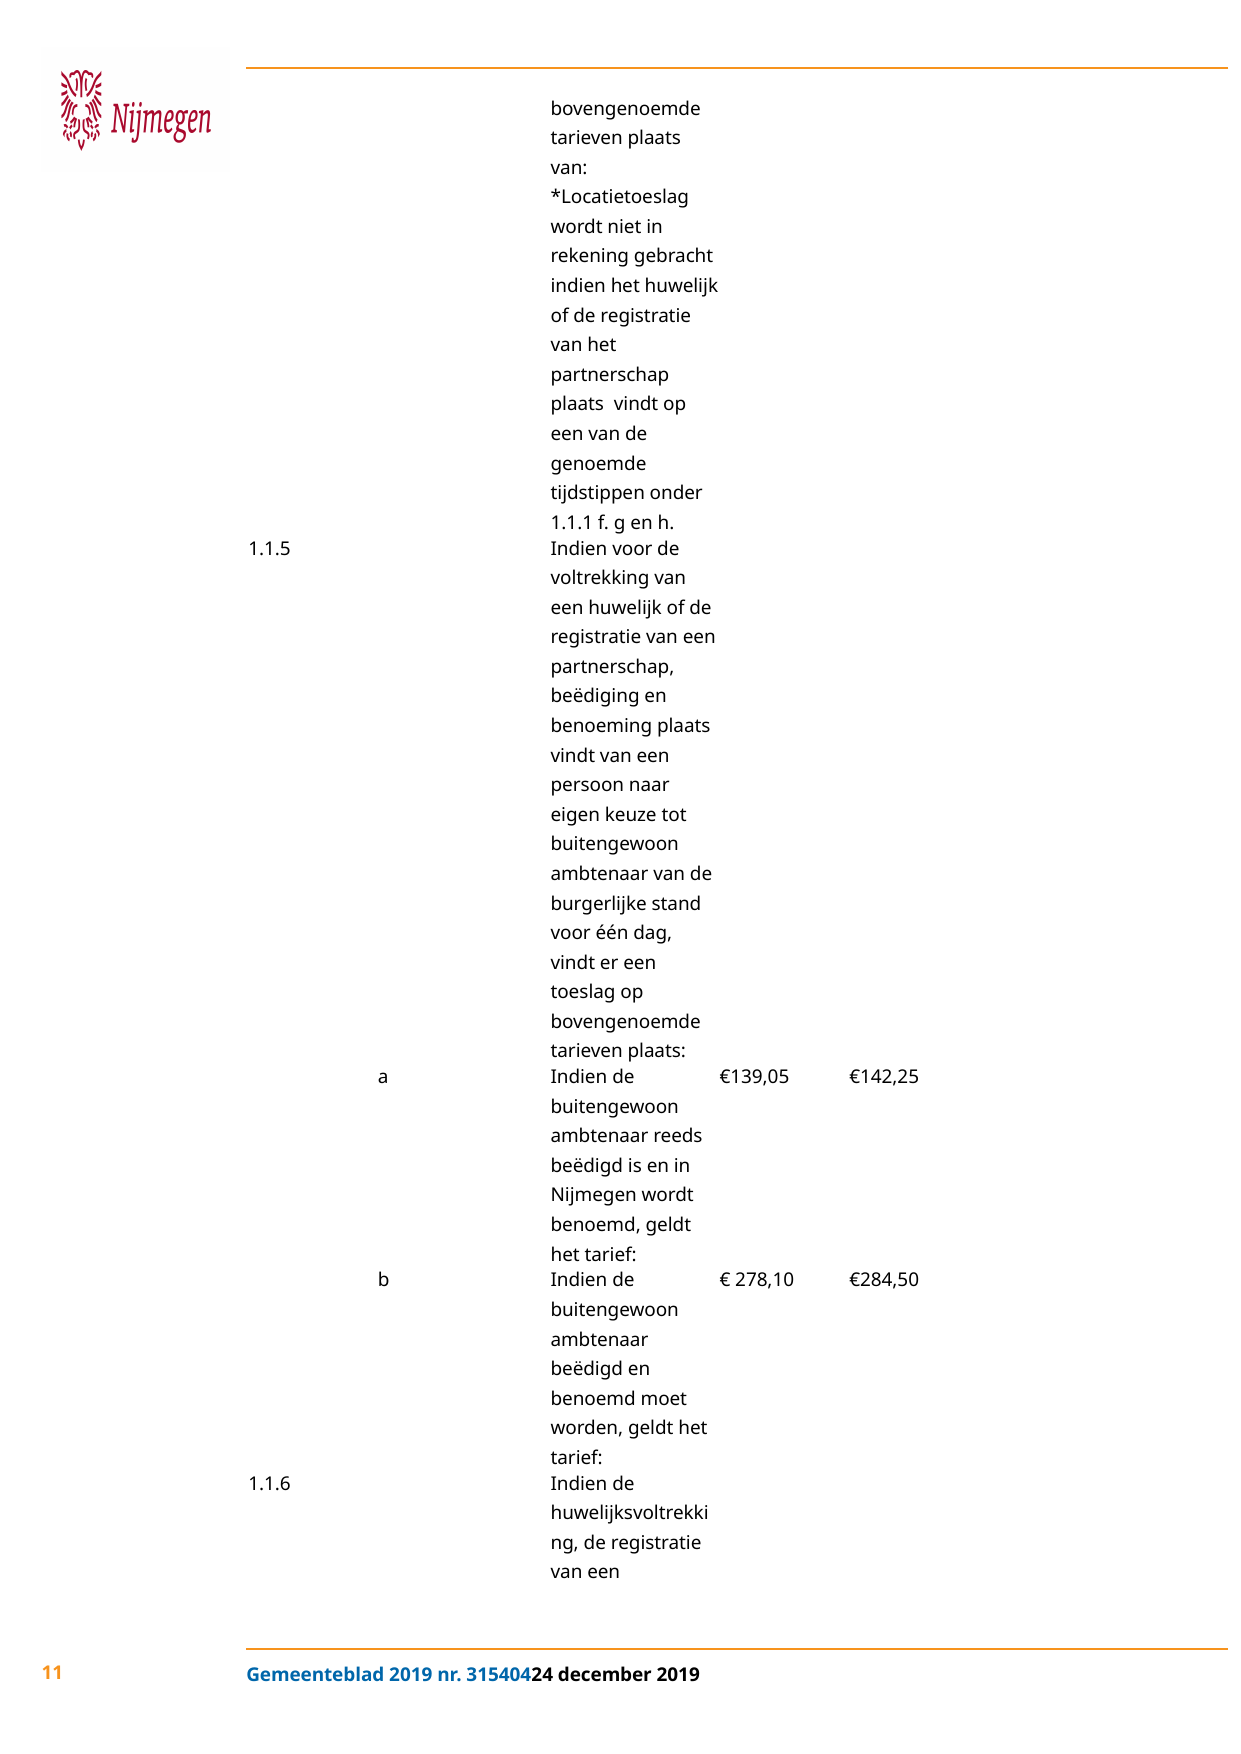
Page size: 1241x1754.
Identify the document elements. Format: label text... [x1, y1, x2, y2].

table_cell [719, 1470, 849, 1584]
table_cell [849, 95, 1022, 535]
table_cell [849, 1470, 1022, 1584]
table_cell [719, 95, 849, 535]
table_cell [464, 535, 550, 1063]
table_cell [248, 1063, 378, 1267]
table_cell a [378, 1063, 464, 1267]
table_cell [378, 95, 464, 535]
table_cell Indien de buitengewoon ambtenaar beëdigd en benoemd moet worden, geldt het tarief: [550, 1267, 719, 1470]
table_cell 1.1.6 [248, 1470, 378, 1584]
table_cell bovengenoemde tarieven plaats van: *Locatietoeslag wordt niet in rekening gebracht indien het huwelijk of de registratie van het partnerschap plaats vindt op een van de genoemde tijdstippen onder 1.1.1 f. g en h. [550, 95, 719, 535]
table_cell [378, 1470, 464, 1584]
table_cell Indien voor de voltrekking van een huwelijk of de registratie van een partnerschap, beëdiging en benoeming plaats vindt van een persoon naar eigen keuze tot buitengewoon ambtenaar van de burgerlijke stand voor één dag, vindt er een toeslag op bovengenoemde tarieven plaats: [550, 535, 719, 1063]
table_cell €142,25 [849, 1063, 1022, 1267]
table_cell Indien de huwelijksvoltrekking, de registratie van een [550, 1470, 719, 1584]
table_cell 1.1.5 [248, 535, 378, 1063]
table_cell Indien de buitengewoon ambtenaar reeds beëdigd is en in Nijmegen wordt benoemd, geldt het tarief: [550, 1063, 719, 1267]
table_cell [464, 1470, 550, 1584]
table_cell [849, 535, 1022, 1063]
table_cell €139,05 [719, 1063, 849, 1267]
table_cell €284,50 [849, 1267, 1022, 1470]
table_cell [378, 535, 464, 1063]
picture [41, 47, 231, 172]
table_cell b [378, 1267, 464, 1470]
table_cell [248, 1267, 378, 1470]
table_cell [464, 1063, 550, 1267]
table_cell € 278,10 [719, 1267, 849, 1470]
table_cell [464, 95, 550, 535]
table_cell [719, 535, 849, 1063]
table_cell [464, 1267, 550, 1470]
table_cell [248, 95, 378, 535]
